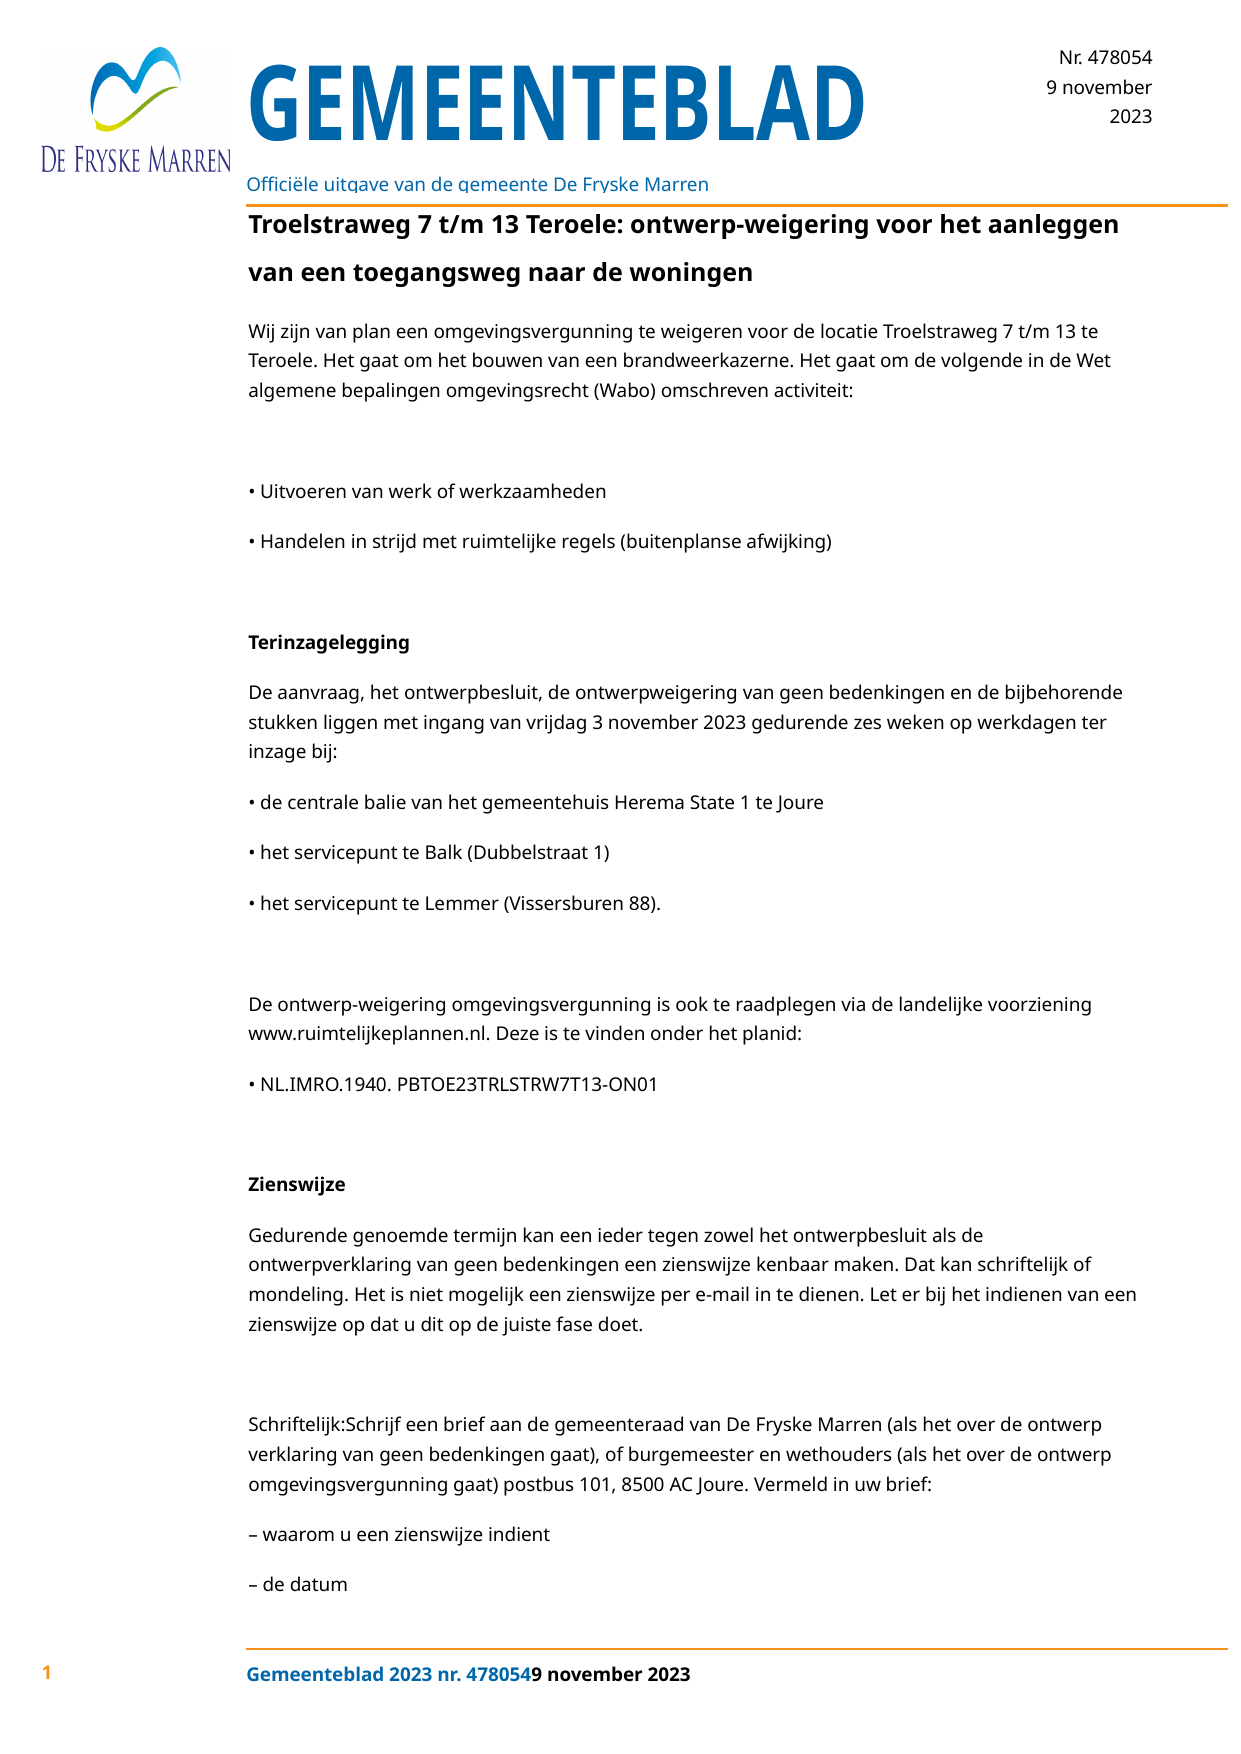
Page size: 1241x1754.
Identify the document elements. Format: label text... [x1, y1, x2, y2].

text • de centrale balie van het gemeentehuis Herema State 1 te Joure [248, 789, 1152, 815]
text • Handelen in strijd met ruimtelijke regels (buitenplanse afwijking) [248, 528, 1152, 554]
text • Uitvoeren van werk of werkzaamheden [248, 478, 1152, 504]
picture [41, 47, 231, 172]
text De ontwerp-weigering omgevingsvergunning is ook te raadplegen via de landelijke voorziening www.ruimtelijkeplannen.nl. Deze is te vinden onder het planid: [248, 991, 1152, 1046]
text Gedurende genoemde termijn kan een ieder tegen zowel het ontwerpbesluit als de ontwerpverklaring van geen bedenkingen een zienswijze kenbaar maken. Dat kan schriftelijk of mondeling. Het is niet mogelijk een zienswijze per e-mail in te dienen. Let er bij het indienen van een zienswijze op dat u dit op de juiste fase doet. [248, 1222, 1152, 1337]
text De aanvraag, het ontwerpbesluit, de ontwerpweigering van geen bedenkingen en de bijbehorende stukken liggen met ingang van vrijdag 3 november 2023 gedurende zes weken op werkdagen ter inzage bij: [248, 679, 1152, 764]
text Terinzagelegging [248, 629, 1152, 655]
text Wij zijn van plan een omgevingsvergunning te weigeren voor de locatie Troelstraweg 7 t/m 13 te Teroele. Het gaat om het bouwen van een brandweerkazerne. Het gaat om de volgende in de Wet algemene bepalingen omgevingsrecht (Wabo) omschreven activiteit: [248, 318, 1152, 403]
text – de datum [248, 1572, 1152, 1597]
text • NL.IMRO.1940. PBTOE23TRLSTRW7T13-ON01 [248, 1071, 1152, 1097]
text Schriftelijk:Schrijf een brief aan de gemeenteraad van De Fryske Marren (als het over de ontwerp verklaring van geen bedenkingen gaat), of burgemeester en wethouders (als het over de ontwerp omgevingsvergunning gaat) postbus 101, 8500 AC Joure. Vermeld in uw brief: [248, 1412, 1152, 1497]
text – waarom u een zienswijze indient [248, 1521, 1152, 1547]
text Troelstraweg 7 t/m 13 Teroele: ontwerp-weigering voor het aanleggen van een toegangsweg naar de woningen [248, 207, 1152, 288]
text • het servicepunt te Lemmer (Vissersburen 88). [248, 890, 1152, 916]
text Zienswijze [248, 1172, 1152, 1197]
text • het servicepunt te Balk (Dubbelstraat 1) [248, 839, 1152, 865]
